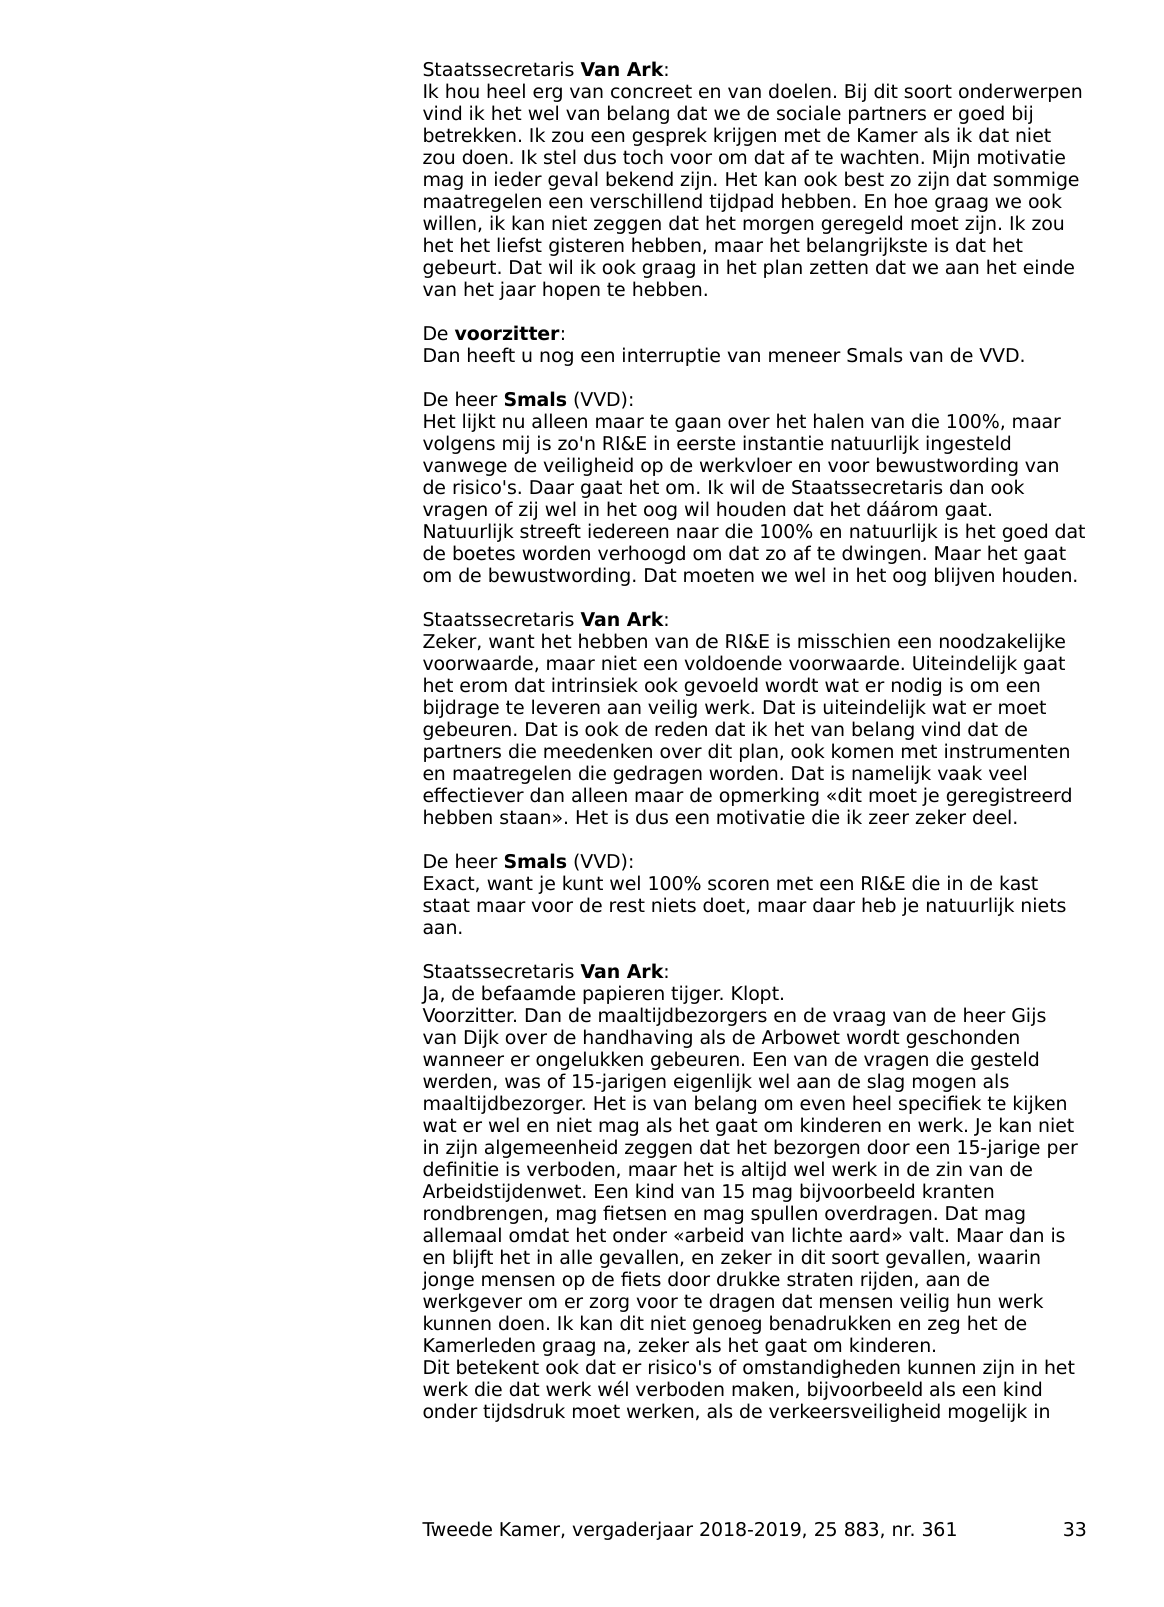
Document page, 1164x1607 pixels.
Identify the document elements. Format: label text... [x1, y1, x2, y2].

text Exact, want je kunt wel 100% scoren met een RI&E die in de kast staat maar voor de rest niets doet, maar daar heb je natuurlijk niets aan. [422, 873, 1087, 939]
text Ik hou heel erg van concreet en van doelen. Bij dit soort onderwerpen vind ik het wel van belang dat we de sociale partners er goed bij betrekken. Ik zou een gesprek krijgen met de Kamer als ik dat niet zou doen. Ik stel dus toch voor om dat af te wachten. Mijn motivatie mag in ieder geval bekend zijn. Het kan ook best zo zijn dat sommige maatregelen een verschillend tijdpad hebben. En hoe graag we ook willen, ik kan niet zeggen dat het morgen geregeld moet zijn. Ik zou het het liefst gisteren hebben, maar het belangrijkste is dat het gebeurt. Dat wil ik ook graag in het plan zetten dat we aan het einde van het jaar hopen te hebben. [422, 81, 1087, 301]
text Staatssecretaris Van Ark: [422, 609, 1087, 631]
text Dit betekent ook dat er risico's of omstandigheden kunnen zijn in het werk die dat werk wél verboden maken, bijvoorbeeld als een kind onder tijdsdruk moet werken, als de verkeersveiligheid mogelijk in [422, 1357, 1087, 1423]
text Het lijkt nu alleen maar te gaan over het halen van die 100%, maar volgens mij is zo'n RI&E in eerste instantie natuurlijk ingesteld vanwege de veiligheid op de werkvloer en voor bewustwording van de risico's. Daar gaat het om. Ik wil de Staatssecretaris dan ook vragen of zij wel in het oog wil houden dat het dáárom gaat. Natuurlijk streeft iedereen naar die 100% en natuurlijk is het goed dat de boetes worden verhoogd om dat zo af te dwingen. Maar het gaat om de bewustwording. Dat moeten we wel in het oog blijven houden. [422, 411, 1087, 587]
text Staatssecretaris Van Ark: [422, 59, 1087, 81]
text Ja, de befaamde papieren tijger. Klopt. [422, 983, 1087, 1005]
text Zeker, want het hebben van de RI&E is misschien een noodzakelijke voorwaarde, maar niet een voldoende voorwaarde. Uiteindelijk gaat het erom dat intrinsiek ook gevoeld wordt wat er nodig is om een bijdrage te leveren aan veilig werk. Dat is uiteindelijk wat er moet gebeuren. Dat is ook de reden dat ik het van belang vind dat de partners die meedenken over dit plan, ook komen met instrumenten en maatregelen die gedragen worden. Dat is namelijk vaak veel effectiever dan alleen maar de opmerking «dit moet je geregistreerd hebben staan». Het is dus een motivatie die ik zeer zeker deel. [422, 631, 1087, 829]
text Voorzitter. Dan de maaltijdbezorgers en de vraag van de heer Gijs van Dijk over de handhaving als de Arbowet wordt geschonden wanneer er ongelukken gebeuren. Een van de vragen die gesteld werden, was of 15-jarigen eigenlijk wel aan de slag mogen als maaltijdbezorger. Het is van belang om even heel specifiek te kijken wat er wel en niet mag als het gaat om kinderen en werk. Je kan niet in zijn algemeenheid zeggen dat het bezorgen door een 15-jarige per definitie is verboden, maar het is altijd wel werk in de zin van de Arbeidstijdenwet. Een kind van 15 mag bijvoorbeeld kranten rondbrengen, mag fietsen en mag spullen overdragen. Dat mag allemaal omdat het onder «arbeid van lichte aard» valt. Maar dan is en blijft het in alle gevallen, en zeker in dit soort gevallen, waarin jonge mensen op de fiets door drukke straten rijden, aan de werkgever om er zorg voor te dragen dat mensen veilig hun werk kunnen doen. Ik kan dit niet genoeg benadrukken en zeg het de Kamerleden graag na, zeker als het gaat om kinderen. [422, 1005, 1087, 1357]
text Staatssecretaris Van Ark: [422, 961, 1087, 983]
text De heer Smals (VVD): [422, 851, 1087, 873]
text De heer Smals (VVD): [422, 389, 1087, 411]
text De voorzitter: [422, 323, 1087, 345]
text Dan heeft u nog een interruptie van meneer Smals van de VVD. [422, 345, 1087, 367]
